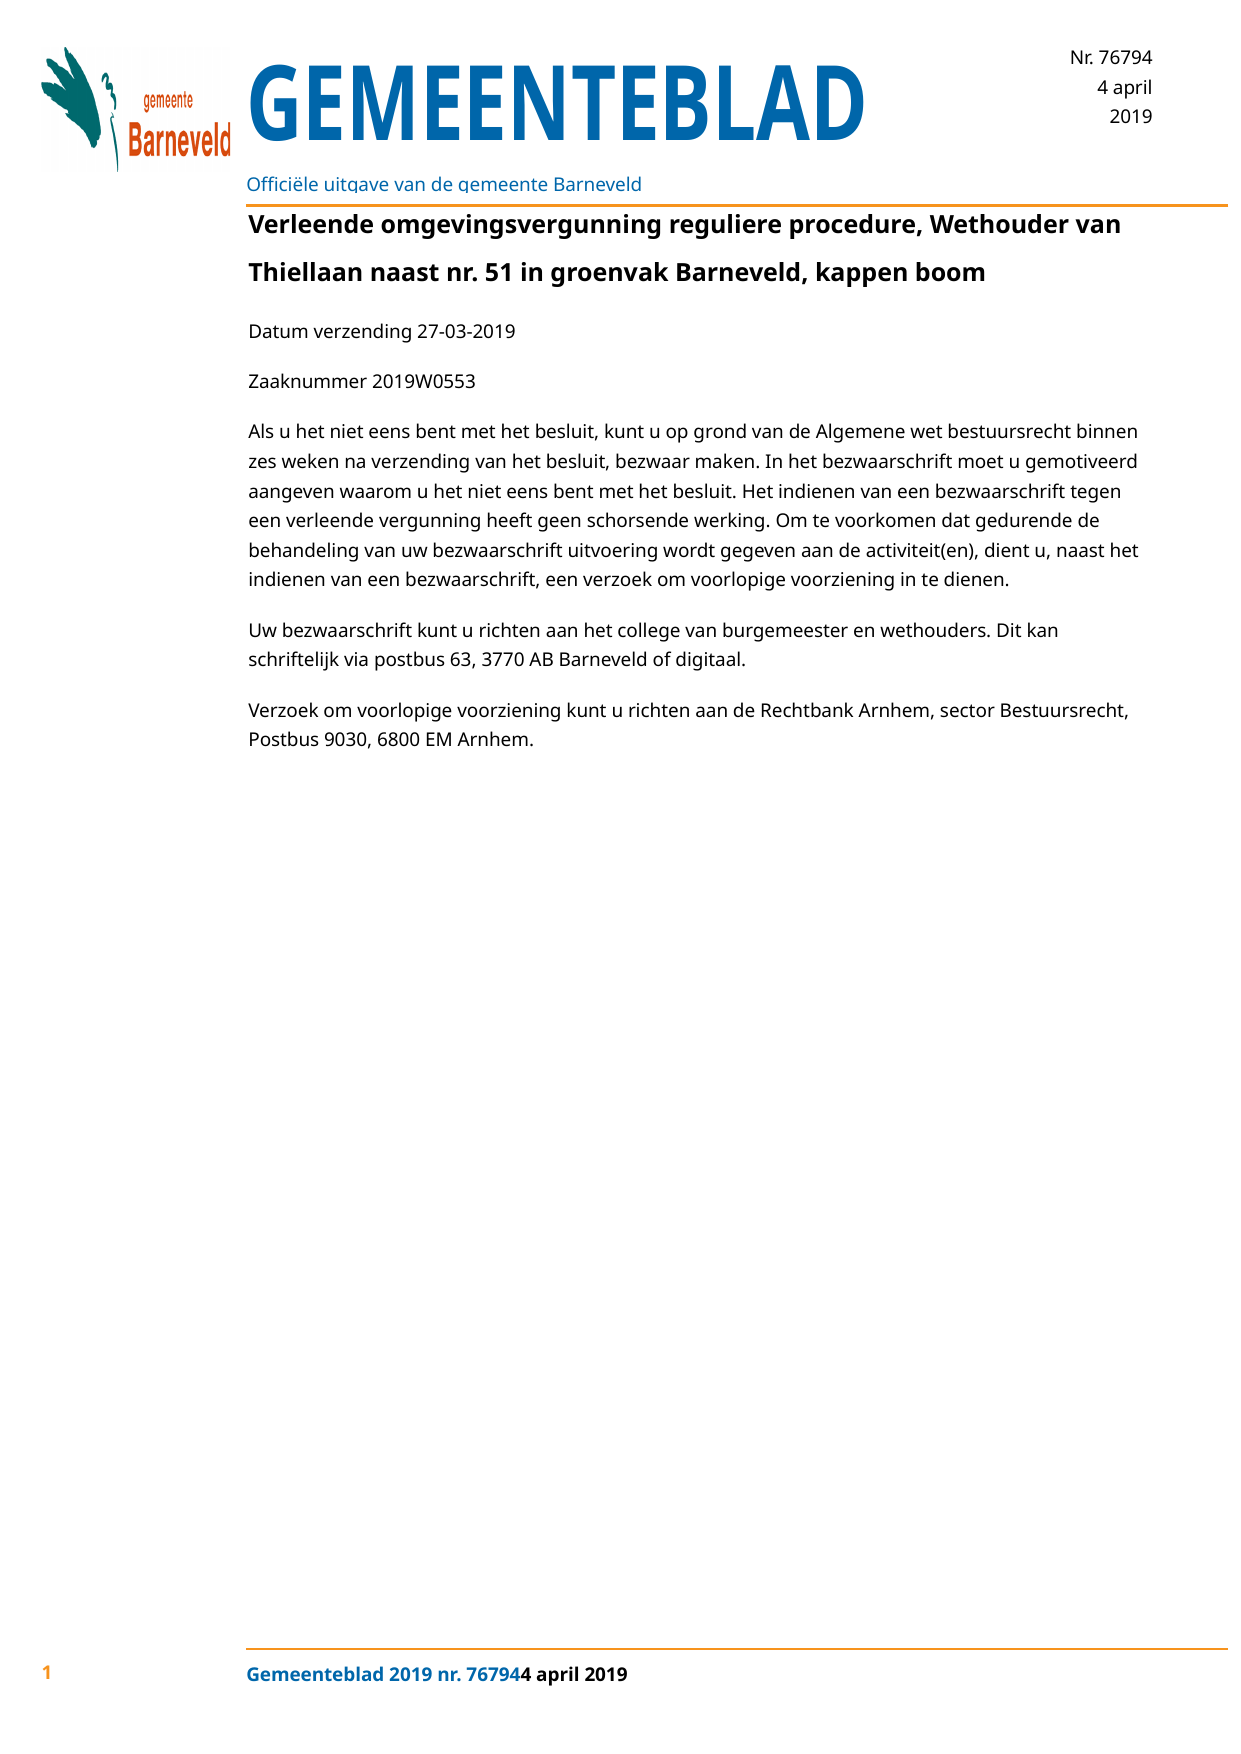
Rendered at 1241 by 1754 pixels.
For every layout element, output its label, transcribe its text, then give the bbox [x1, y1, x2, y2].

text Verzoek om voorlopige voorziening kunt u richten aan de Rechtbank Arnhem, sector Bestuursrecht, Postbus 9030, 6800 EM Arnhem. [248, 697, 1152, 752]
text Datum verzending 27-03-2019 [248, 318, 1152, 344]
text Verleende omgevingsvergunning reguliere procedure, Wethouder van Thiellaan naast nr. 51 in groenvak Barneveld, kappen boom [248, 207, 1152, 288]
picture [41, 47, 231, 172]
text Zaaknummer 2019W0553 [248, 368, 1152, 394]
text Als u het niet eens bent met het besluit, kunt u op grond van de Algemene wet bestuursrecht binnen zes weken na verzending van het besluit, bezwaar maken. In het bezwaarschrift moet u gemotiveerd aangeven waarom u het niet eens bent met het besluit. Het indienen van een bezwaarschrift tegen een verleende vergunning heeft geen schorsende werking. Om te voorkomen dat gedurende de behandeling van uw bezwaarschrift uitvoering wordt gegeven aan de activiteit(en), dient u, naast het indienen van een bezwaarschrift, een verzoek om voorlopige voorziening in te dienen. [248, 419, 1152, 592]
text Uw bezwaarschrift kunt u richten aan het college van burgemeester en wethouders. Dit kan schriftelijk via postbus 63, 3770 AB Barneveld of digitaal. [248, 617, 1152, 672]
